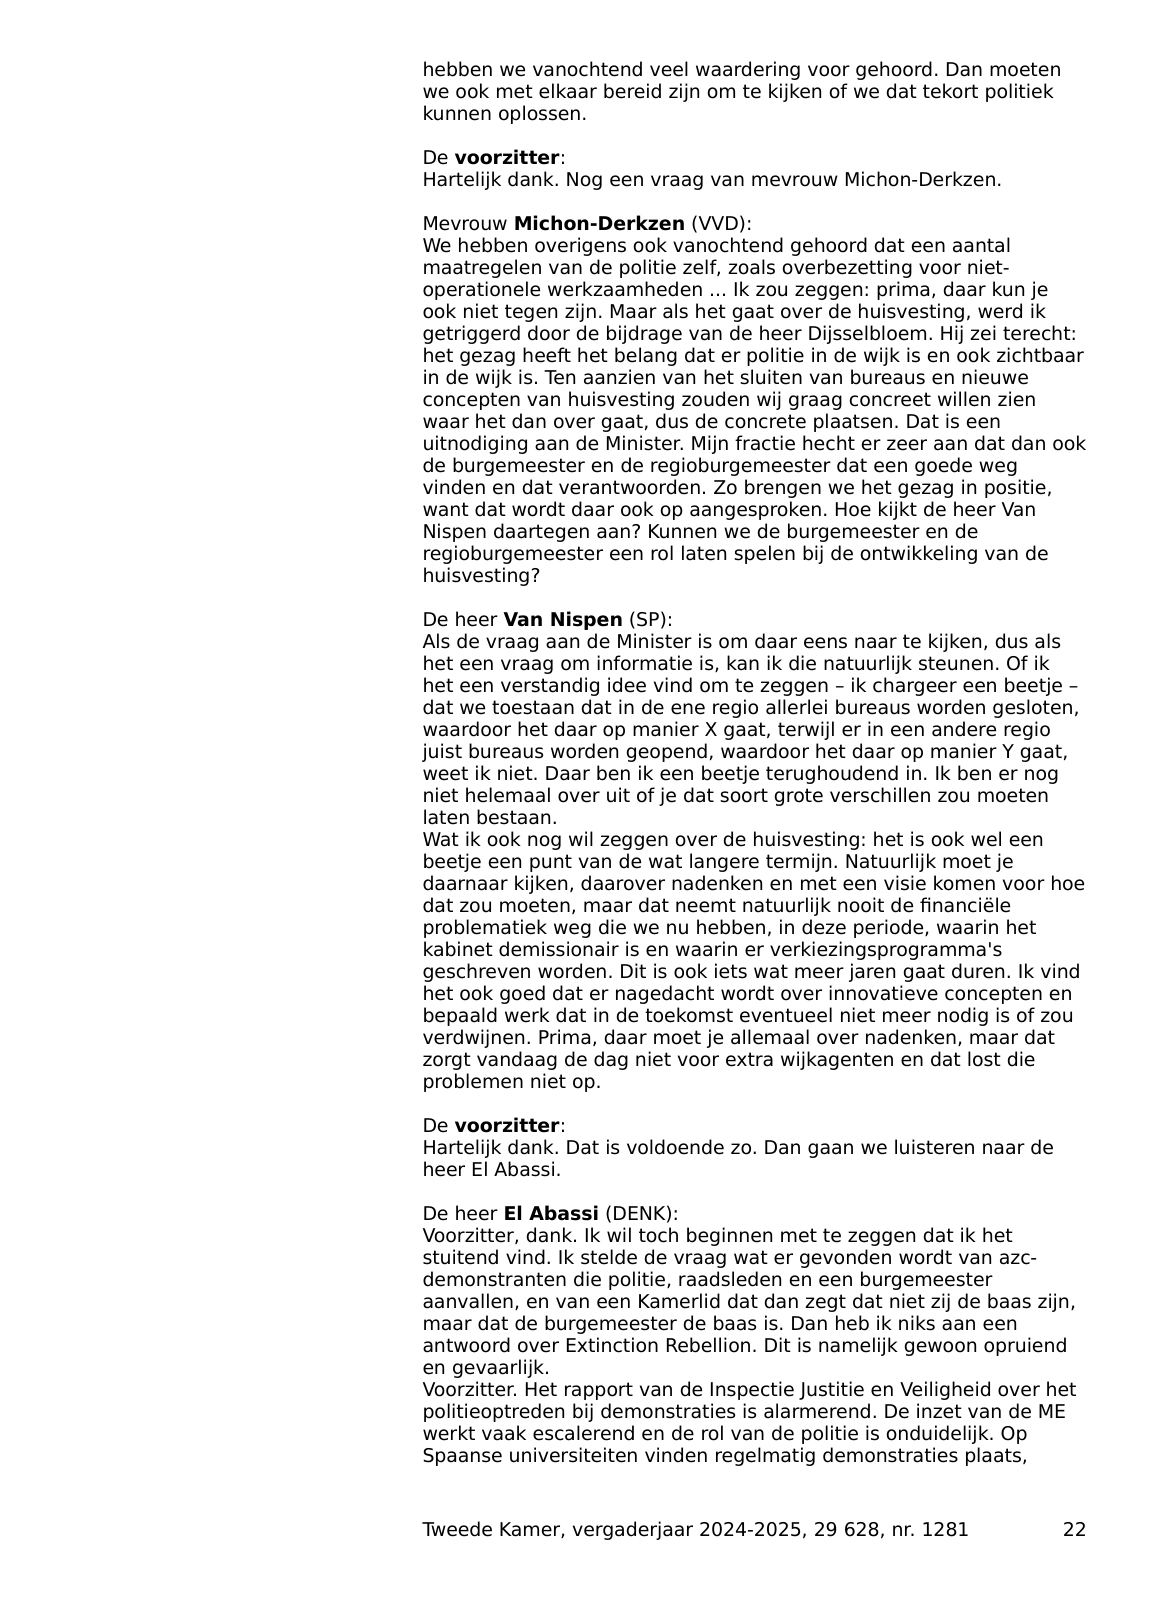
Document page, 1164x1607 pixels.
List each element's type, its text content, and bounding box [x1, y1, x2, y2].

text De voorzitter: [422, 147, 1087, 169]
text Voorzitter, dank. Ik wil toch beginnen met te zeggen dat ik het stuitend vind. Ik stelde de vraag wat er gevonden wordt van azc-demonstranten die politie, raadsleden en een burgemeester aanvallen, en van een Kamerlid dat dan zegt dat niet zij de baas zijn, maar dat de burgemeester de baas is. Dan heb ik niks aan een antwoord over Extinction Rebellion. Dit is namelijk gewoon opruiend en gevaarlijk. [422, 1225, 1087, 1379]
text Voorzitter. Het rapport van de Inspectie Justitie en Veiligheid over het politieoptreden bij demonstraties is alarmerend. De inzet van de ME werkt vaak escalerend en de rol van de politie is onduidelijk. Op Spaanse universiteiten vinden regelmatig demonstraties plaats, [422, 1379, 1087, 1467]
text Wat ik ook nog wil zeggen over de huisvesting: het is ook wel een beetje een punt van de wat langere termijn. Natuurlijk moet je daarnaar kijken, daarover nadenken en met een visie komen voor hoe dat zou moeten, maar dat neemt natuurlijk nooit de financiële problematiek weg die we nu hebben, in deze periode, waarin het kabinet demissionair is en waarin er verkiezingsprogramma's geschreven worden. Dit is ook iets wat meer jaren gaat duren. Ik vind het ook goed dat er nagedacht wordt over innovatieve concepten en bepaald werk dat in de toekomst eventueel niet meer nodig is of zou verdwijnen. Prima, daar moet je allemaal over nadenken, maar dat zorgt vandaag de dag niet voor extra wijkagenten en dat lost die problemen niet op. [422, 829, 1087, 1093]
text De voorzitter: [422, 1115, 1087, 1137]
text Mevrouw Michon-Derkzen (VVD): [422, 213, 1087, 235]
text Hartelijk dank. Dat is voldoende zo. Dan gaan we luisteren naar de heer El Abassi. [422, 1137, 1087, 1181]
text De heer Van Nispen (SP): [422, 609, 1087, 631]
text Als de vraag aan de Minister is om daar eens naar te kijken, dus als het een vraag om informatie is, kan ik die natuurlijk steunen. Of ik het een verstandig idee vind om te zeggen – ik chargeer een beetje – dat we toestaan dat in de ene regio allerlei bureaus worden gesloten, waardoor het daar op manier X gaat, terwijl er in een andere regio juist bureaus worden geopend, waardoor het daar op manier Y gaat, weet ik niet. Daar ben ik een beetje terughoudend in. Ik ben er nog niet helemaal over uit of je dat soort grote verschillen zou moeten laten bestaan. [422, 631, 1087, 829]
text hebben we vanochtend veel waardering voor gehoord. Dan moeten we ook met elkaar bereid zijn om te kijken of we dat tekort politiek kunnen oplossen. [422, 59, 1087, 125]
text We hebben overigens ook vanochtend gehoord dat een aantal maatregelen van de politie zelf, zoals overbezetting voor niet-operationele werkzaamheden ... Ik zou zeggen: prima, daar kun je ook niet tegen zijn. Maar als het gaat over de huisvesting, werd ik getriggerd door de bijdrage van de heer Dijsselbloem. Hij zei terecht: het gezag heeft het belang dat er politie in de wijk is en ook zichtbaar in de wijk is. Ten aanzien van het sluiten van bureaus en nieuwe concepten van huisvesting zouden wij graag concreet willen zien waar het dan over gaat, dus de concrete plaatsen. Dat is een uitnodiging aan de Minister. Mijn fractie hecht er zeer aan dat dan ook de burgemeester en de regioburgemeester dat een goede weg vinden en dat verantwoorden. Zo brengen we het gezag in positie, want dat wordt daar ook op aangesproken. Hoe kijkt de heer Van Nispen daartegen aan? Kunnen we de burgemeester en de regioburgemeester een rol laten spelen bij de ontwikkeling van de huisvesting? [422, 235, 1087, 587]
text De heer El Abassi (DENK): [422, 1203, 1087, 1225]
text Hartelijk dank. Nog een vraag van mevrouw Michon-Derkzen. [422, 169, 1087, 191]
